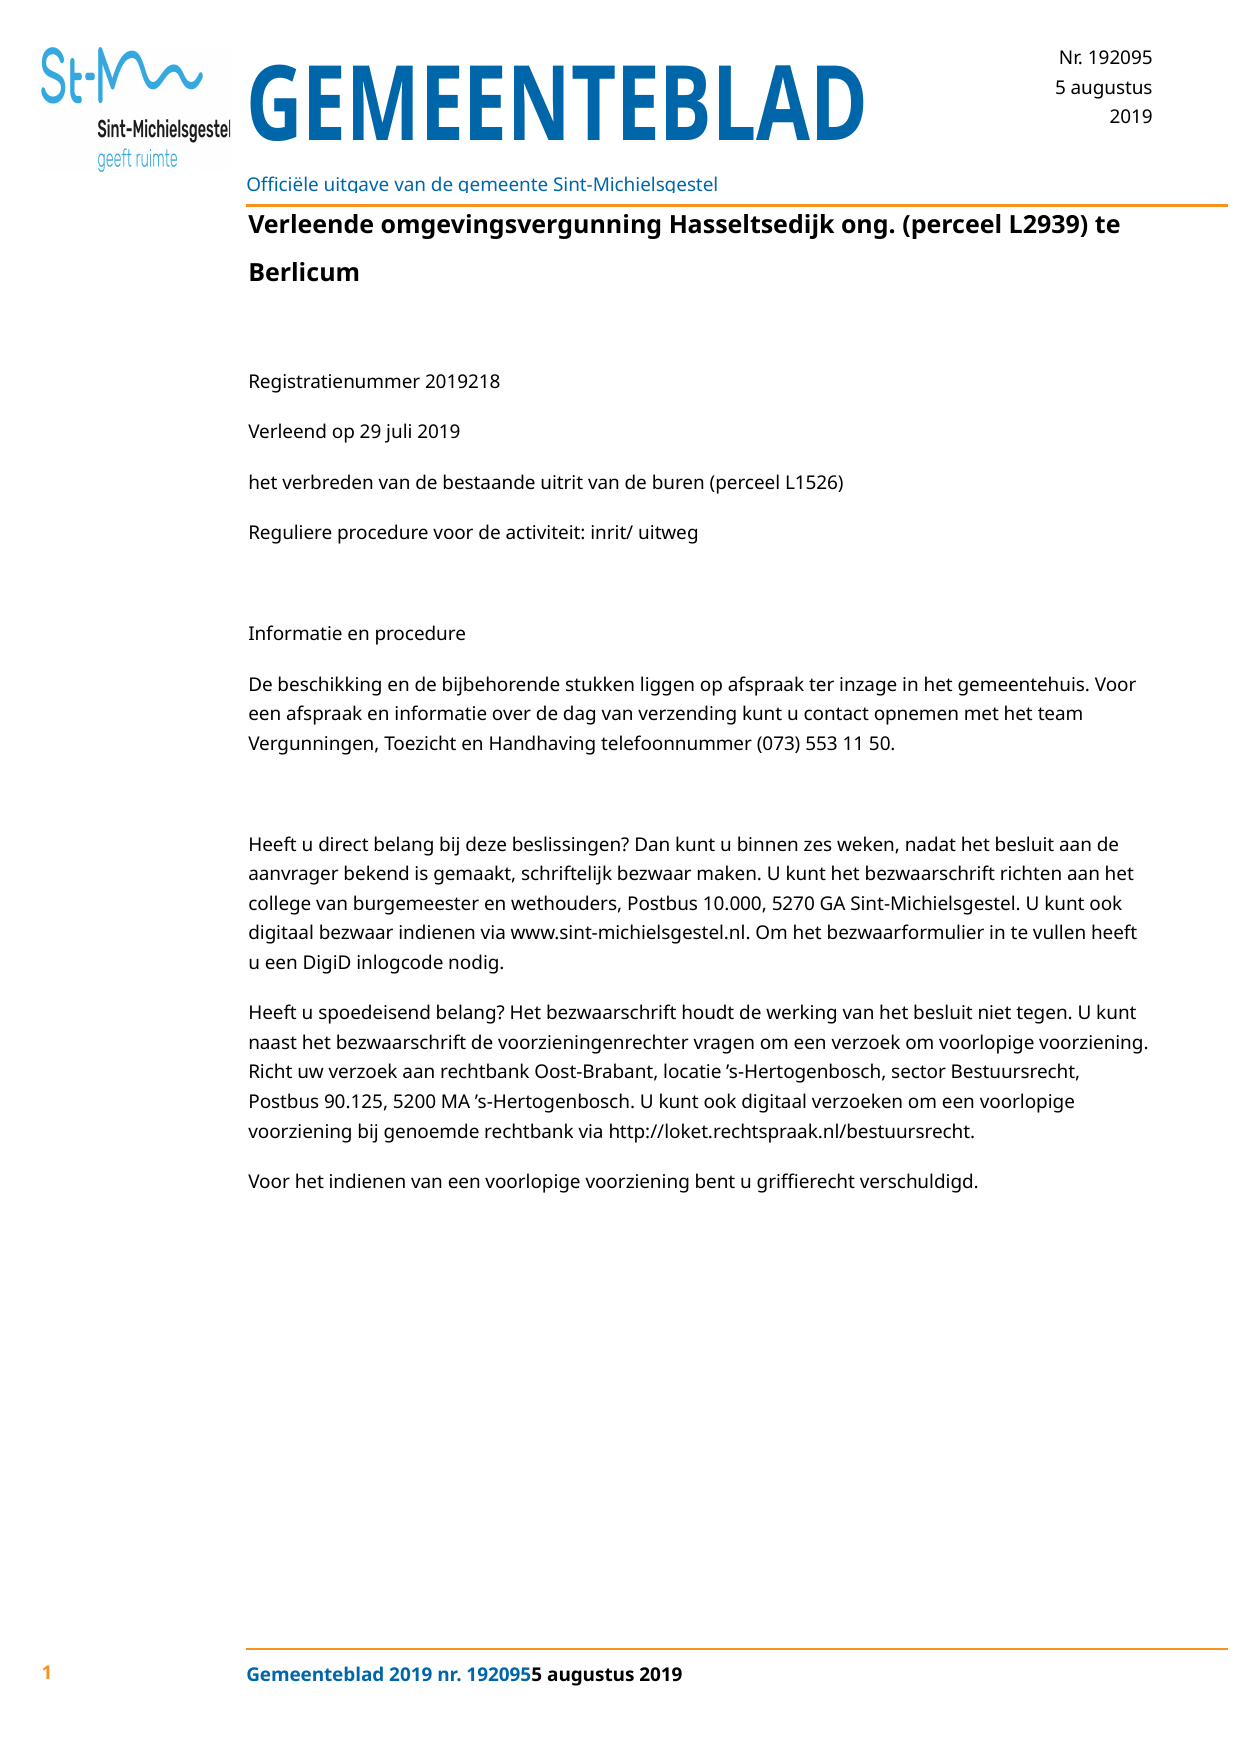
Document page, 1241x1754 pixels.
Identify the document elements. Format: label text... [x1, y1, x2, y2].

text Verleende omgevingsvergunning Hasseltsedijk ong. (perceel L2939) te Berlicum [248, 207, 1152, 288]
text Verleend op 29 juli 2019 [248, 419, 1152, 444]
text Heeft u spoedeisend belang? Het bezwaarschrift houdt de werking van het besluit niet tegen. U kunt naast het bezwaarschrift de voorzieningenrechter vragen om een verzoek om voorlopige voorziening. Richt uw verzoek aan rechtbank Oost-Brabant, locatie ’s-Hertogenbosch, sector Bestuursrecht, Postbus 90.125, 5200 MA ’s-Hertogenbosch. U kunt ook digitaal verzoeken om een voorlopige voorziening bij genoemde rechtbank via http://loket.rechtspraak.nl/bestuursrecht. [248, 999, 1152, 1144]
text Heeft u direct belang bij deze beslissingen? Dan kunt u binnen zes weken, nadat het besluit aan de aanvrager bekend is gemaakt, schriftelijk bezwaar maken. U kunt het bezwaarschrift richten aan het college van burgemeester en wethouders, Postbus 10.000, 5270 GA Sint-Michielsgestel. U kunt ook digitaal bezwaar indienen via www.sint-michielsgestel.nl. Om het bezwaarformulier in te vullen heeft u een DigiD inlogcode nodig. [248, 831, 1152, 975]
text Informatie en procedure [248, 620, 1152, 646]
text het verbreden van de bestaande uitrit van de buren (perceel L1526) [248, 469, 1152, 495]
text Reguliere procedure voor de activiteit: inrit/ uitweg [248, 519, 1152, 545]
picture [41, 47, 231, 172]
text Voor het indienen van een voorlopige voorziening bent u griffierecht verschuldigd. [248, 1168, 1152, 1194]
text De beschikking en de bijbehorende stukken liggen op afspraak ter inzage in het gemeentehuis. Voor een afspraak en informatie over de dag van verzending kunt u contact opnemen met het team Vergunningen, Toezicht en Handhaving telefoonnummer (073) 553 11 50. [248, 671, 1152, 756]
text Registratienummer 2019218 [248, 368, 1152, 394]
